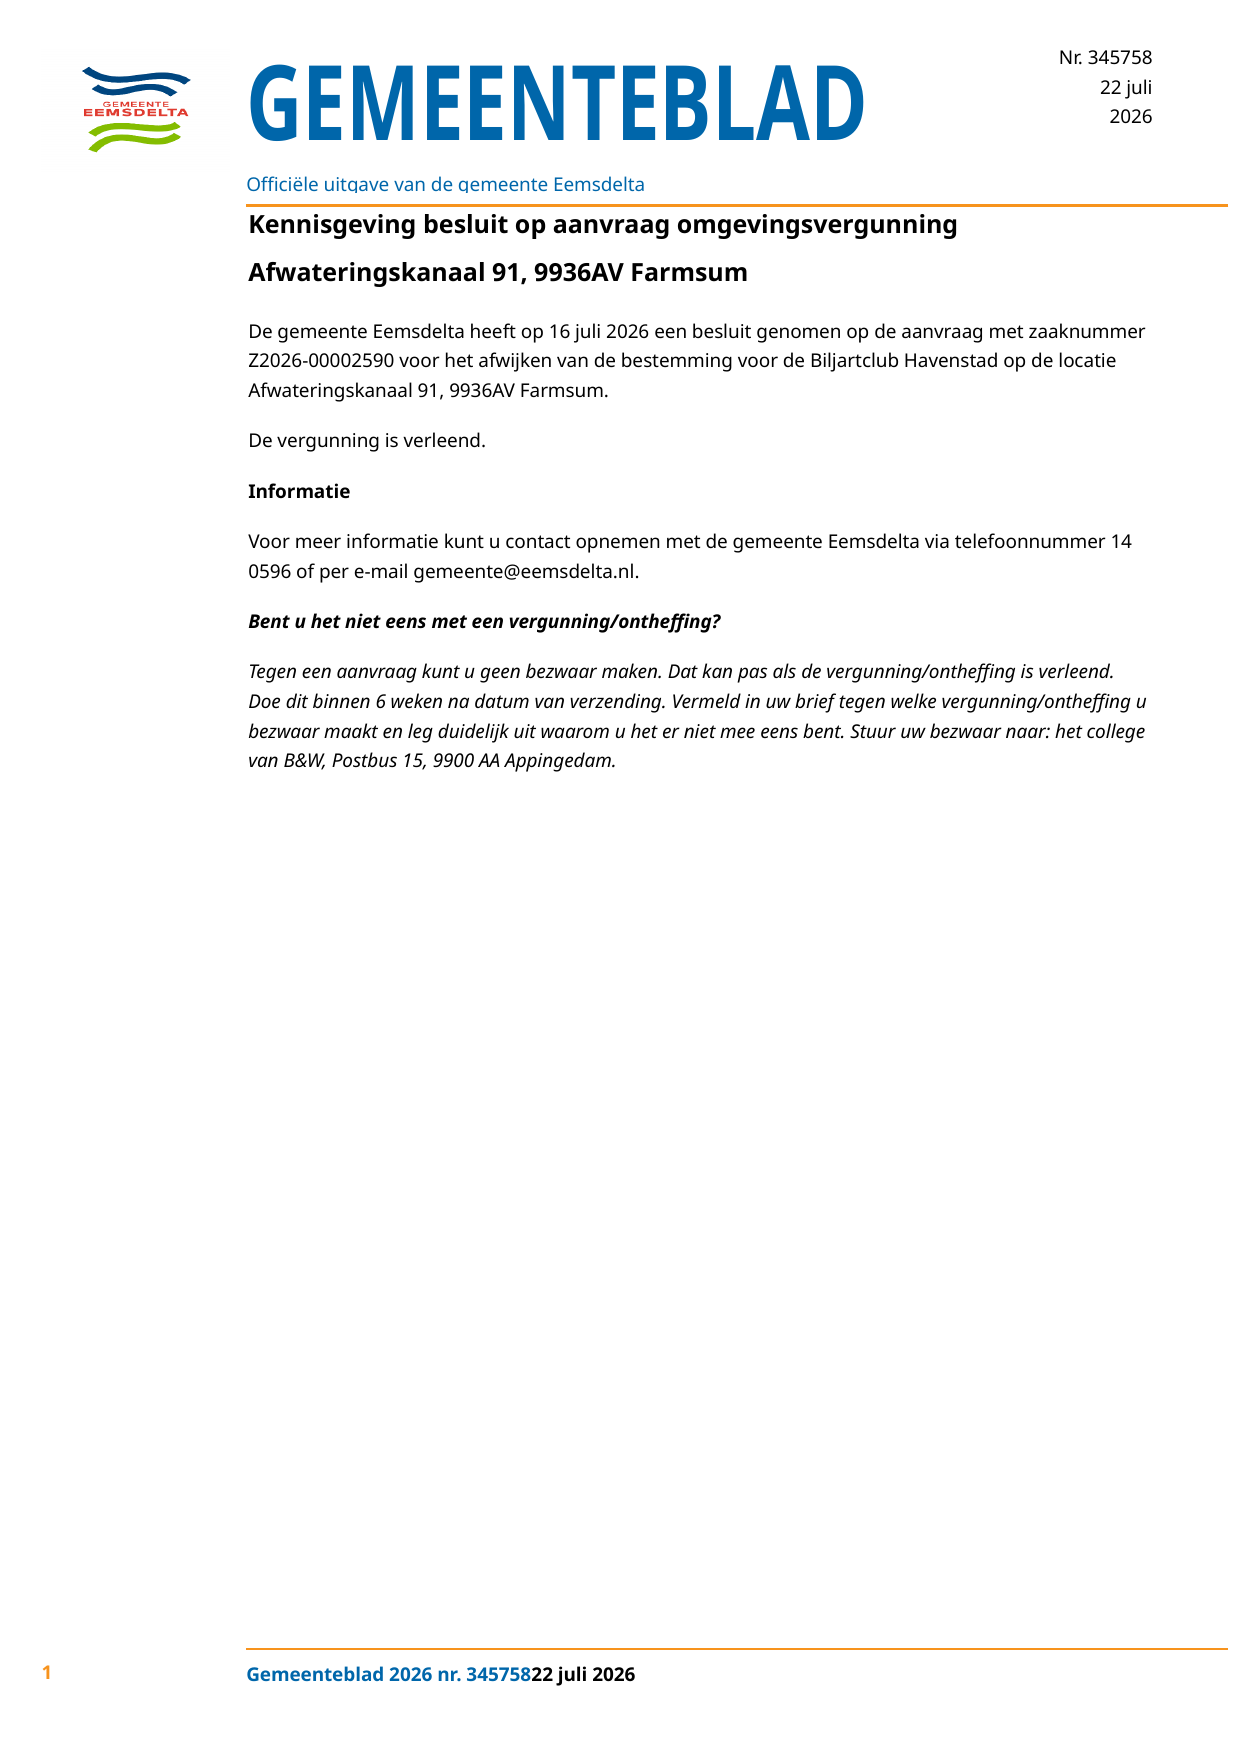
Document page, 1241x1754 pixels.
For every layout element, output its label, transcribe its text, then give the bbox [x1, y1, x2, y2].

text De vergunning is verleend. [248, 427, 1152, 453]
text Informatie [248, 478, 1152, 504]
text Voor meer informatie kunt u contact opnemen met de gemeente Eemsdelta via telefoonnummer 14 0596 of per e-mail gemeente@eemsdelta.nl. [248, 528, 1152, 584]
text Bent u het niet eens met een vergunning/ontheffing? [248, 608, 1152, 634]
picture [41, 47, 231, 172]
text Tegen een aanvraag kunt u geen bezwaar maken. Dat kan pas als de vergunning/ontheffing is verleend. Doe dit binnen 6 weken na datum van verzending. Vermeld in uw brief tegen welke vergunning/ontheffing u bezwaar maakt en leg duidelijk uit waarom u het er niet mee eens bent. Stuur uw bezwaar naar: het college van B&W, Postbus 15, 9900 AA Appingedam. [248, 659, 1152, 773]
text De gemeente Eemsdelta heeft op 16 juli 2026 een besluit genomen op de aanvraag met zaaknummer Z2026-00002590 voor het afwijken van de bestemming voor de Biljartclub Havenstad op de locatie Afwateringskanaal 91, 9936AV Farmsum. [248, 318, 1152, 403]
text Kennisgeving besluit op aanvraag omgevingsvergunning Afwateringskanaal 91, 9936AV Farmsum [248, 207, 1152, 288]
